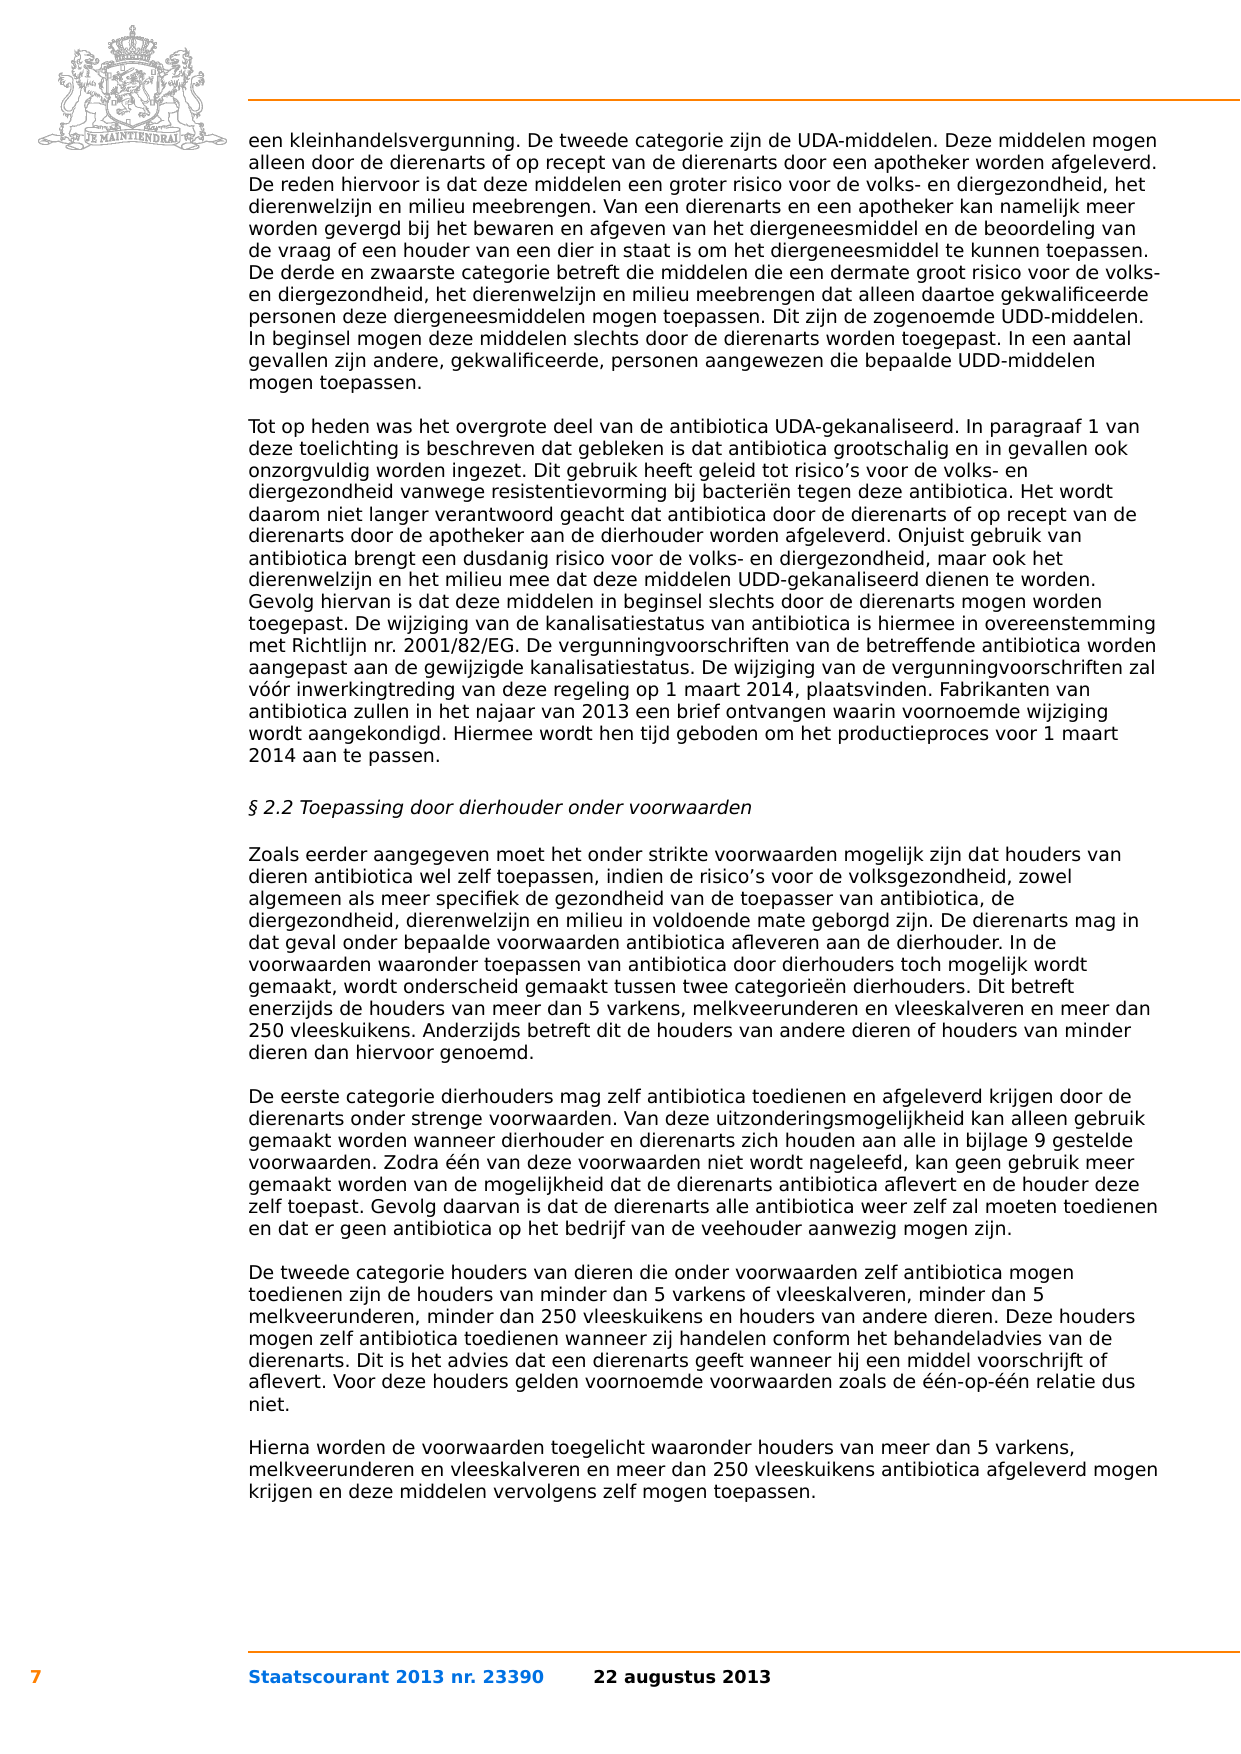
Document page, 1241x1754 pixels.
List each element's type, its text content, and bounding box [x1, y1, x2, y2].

text De eerste categorie dierhouders mag zelf antibiotica toedienen en afgeleverd krijgen door de dierenarts onder strenge voorwaarden. Van deze uitzonderingsmogelijkheid kan alleen gebruik gemaakt worden wanneer dierhouder en dierenarts zich houden aan alle in bijlage 9 gestelde voorwaarden. Zodra één van deze voorwaarden niet wordt nageleefd, kan geen gebruik meer gemaakt worden van de mogelijkheid dat de dierenarts antibiotica aflevert en de houder deze zelf toepast. Gevolg daarvan is dat de dierenarts alle antibiotica weer zelf zal moeten toedienen en dat er geen antibiotica op het bedrijf van de veehouder aanwezig mogen zijn. [248, 1086, 1163, 1240]
text Hierna worden de voorwaarden toegelicht waaronder houders van meer dan 5 varkens, melkveerunderen en vleeskalveren en meer dan 250 vleeskuikens antibiotica afgeleverd mogen krijgen en deze middelen vervolgens zelf mogen toepassen. [248, 1437, 1163, 1503]
text Tot op heden was het overgrote deel van de antibiotica UDA-gekanaliseerd. In paragraaf 1 van deze toelichting is beschreven dat gebleken is dat antibiotica grootschalig en in gevallen ook onzorgvuldig worden ingezet. Dit gebruik heeft geleid tot risico’s voor de volks- en diergezondheid vanwege resistentievorming bij bacteriën tegen deze antibiotica. Het wordt daarom niet langer verantwoord geacht dat antibiotica door de dierenarts of op recept van de dierenarts door de apotheker aan de dierhouder worden afgeleverd. Onjuist gebruik van antibiotica brengt een dusdanig risico voor de volks- en diergezondheid, maar ook het dierenwelzijn en het milieu mee dat deze middelen UDD-gekanaliseerd dienen te worden. Gevolg hiervan is dat deze middelen in beginsel slechts door de dierenarts mogen worden toegepast. De wijziging van de kanalisatiestatus van antibiotica is hiermee in overeenstemming met Richtlijn nr. 2001/82/EG. De vergunningvoorschriften van de betreffende antibiotica worden aangepast aan de gewijzigde kanalisatiestatus. De wijziging van de vergunningvoorschriften zal vóór inwerkingtreding van deze regeling op 1 maart 2014, plaatsvinden. Fabrikanten van antibiotica zullen in het najaar van 2013 een brief ontvangen waarin voornoemde wijziging wordt aangekondigd. Hiermee wordt hen tijd geboden om het productieproces voor 1 maart 2014 aan te passen. [248, 416, 1163, 767]
text Zoals eerder aangegeven moet het onder strikte voorwaarden mogelijk zijn dat houders van dieren antibiotica wel zelf toepassen, indien de risico’s voor de volksgezondheid, zowel algemeen als meer specifiek de gezondheid van de toepasser van antibiotica, de diergezondheid, dierenwelzijn en milieu in voldoende mate geborgd zijn. De dierenarts mag in dat geval onder bepaalde voorwaarden antibiotica afleveren aan de dierhouder. In de voorwaarden waaronder toepassen van antibiotica door dierhouders toch mogelijk wordt gemaakt, wordt onderscheid gemaakt tussen twee categorieën dierhouders. Dit betreft enerzijds de houders van meer dan 5 varkens, melkveerunderen en vleeskalveren en meer dan 250 vleeskuikens. Anderzijds betreft dit de houders van andere dieren of houders van minder dieren dan hiervoor genoemd. [248, 844, 1163, 1064]
picture [38, 25, 227, 150]
text een kleinhandelsvergunning. De tweede categorie zijn de UDA-middelen. Deze middelen mogen alleen door de dierenarts of op recept van de dierenarts door een apotheker worden afgeleverd. De reden hiervoor is dat deze middelen een groter risico voor de volks- en diergezondheid, het dierenwelzijn en milieu meebrengen. Van een dierenarts en een apotheker kan namelijk meer worden gevergd bij het bewaren en afgeven van het diergeneesmiddel en de beoordeling van de vraag of een houder van een dier in staat is om het diergeneesmiddel te kunnen toepassen. De derde en zwaarste categorie betreft die middelen die een dermate groot risico voor de volks- en diergezondheid, het dierenwelzijn en milieu meebrengen dat alleen daartoe gekwalificeerde personen deze diergeneesmiddelen mogen toepassen. Dit zijn de zogenoemde UDD-middelen. In beginsel mogen deze middelen slechts door de dierenarts worden toegepast. In een aantal gevallen zijn andere, gekwalificeerde, personen aangewezen die bepaalde UDD-middelen mogen toepassen. [248, 130, 1163, 394]
subtitle § 2.2 Toepassing door dierhouder onder voorwaarden [248, 797, 1163, 819]
text De tweede categorie houders van dieren die onder voorwaarden zelf antibiotica mogen toedienen zijn de houders van minder dan 5 varkens of vleeskalveren, minder dan 5 melkveerunderen, minder dan 250 vleeskuikens en houders van andere dieren. Deze houders mogen zelf antibiotica toedienen wanneer zij handelen conform het behandeladvies van de dierenarts. Dit is het advies dat een dierenarts geeft wanneer hij een middel voorschrijft of aflevert. Voor deze houders gelden voornoemde voorwaarden zoals de één-op-één relatie dus niet. [248, 1262, 1163, 1415]
